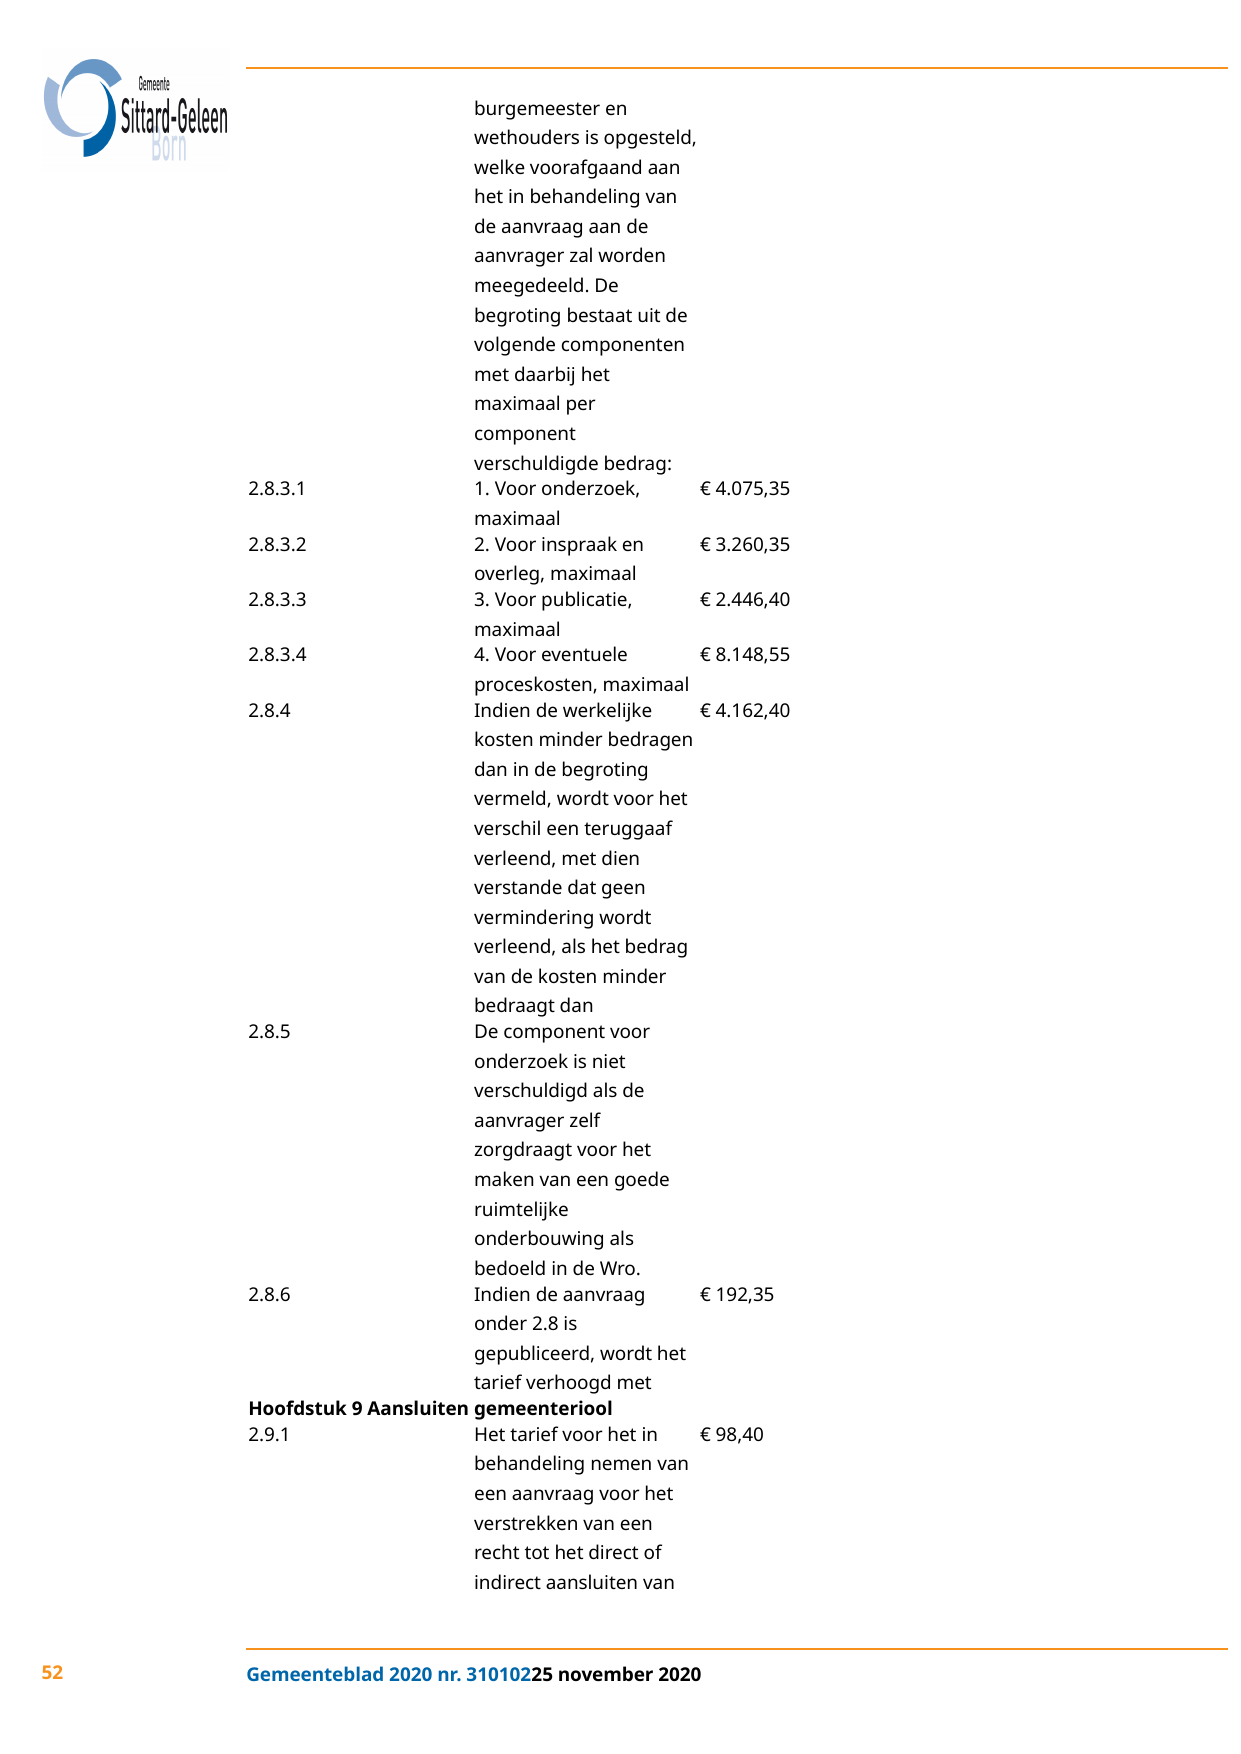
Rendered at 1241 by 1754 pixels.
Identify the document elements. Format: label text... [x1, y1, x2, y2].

table_cell 2.9.1 [248, 1421, 474, 1594]
table_cell [926, 1281, 1152, 1395]
table_cell 2.8.3.3 [248, 586, 474, 641]
table_cell [926, 697, 1152, 1018]
table_cell [700, 95, 926, 476]
table_cell € 192,35 [700, 1281, 926, 1395]
table_cell burgemeester en wethouders is opgesteld, welke voorafgaand aan het in behandeling van de aanvraag aan de aanvrager zal worden meegedeeld. De begroting bestaat uit de volgende componenten met daarbij het maximaal per component verschuldigde bedrag: [474, 95, 700, 476]
table_cell Hoofdstuk 9 Aansluiten gemeenteriool [248, 1395, 1152, 1421]
table_cell [926, 476, 1152, 531]
table_cell Indien de werkelijke kosten minder bedragen dan in de begroting vermeld, wordt voor het verschil een teruggaaf verleend, met dien verstande dat geen vermindering wordt verleend, als het bedrag van de kosten minder bedraagt dan [474, 697, 700, 1018]
table_cell 2.8.4 [248, 697, 474, 1018]
table_cell € 4.075,35 [700, 476, 926, 531]
table_cell [926, 1421, 1152, 1594]
table_cell 3. Voor publicatie, maximaal [474, 586, 700, 641]
table_cell [926, 95, 1152, 476]
table_cell 2.8.3.4 [248, 641, 474, 697]
table_cell [926, 641, 1152, 697]
table_cell Het tarief voor het in behandeling nemen van een aanvraag voor het verstrekken van een recht tot het direct of indirect aansluiten van [474, 1421, 700, 1594]
table_cell Indien de aanvraag onder 2.8 is gepubliceerd, wordt het tarief verhoogd met [474, 1281, 700, 1395]
table_cell € 3.260,35 [700, 531, 926, 586]
table_cell [926, 1018, 1152, 1281]
table_cell € 98,40 [700, 1421, 926, 1594]
table_cell 2.8.6 [248, 1281, 474, 1395]
table_cell [700, 1018, 926, 1281]
table_cell 4. Voor eventuele proceskosten, maximaal [474, 641, 700, 697]
table_cell 1. Voor onderzoek, maximaal [474, 476, 700, 531]
table_cell [926, 531, 1152, 586]
table_cell 2.8.5 [248, 1018, 474, 1281]
table_cell 2.8.3.2 [248, 531, 474, 586]
picture [41, 47, 231, 172]
table_cell € 8.148,55 [700, 641, 926, 697]
table_cell [248, 95, 474, 476]
table_cell € 2.446,40 [700, 586, 926, 641]
table_cell De component voor onderzoek is niet verschuldigd als de aanvrager zelf zorgdraagt voor het maken van een goede ruimtelijke onderbouwing als bedoeld in de Wro. [474, 1018, 700, 1281]
table_cell € 4.162,40 [700, 697, 926, 1018]
table_cell [926, 586, 1152, 641]
table_cell 2.8.3.1 [248, 476, 474, 531]
table_cell 2. Voor inspraak en overleg, maximaal [474, 531, 700, 586]
